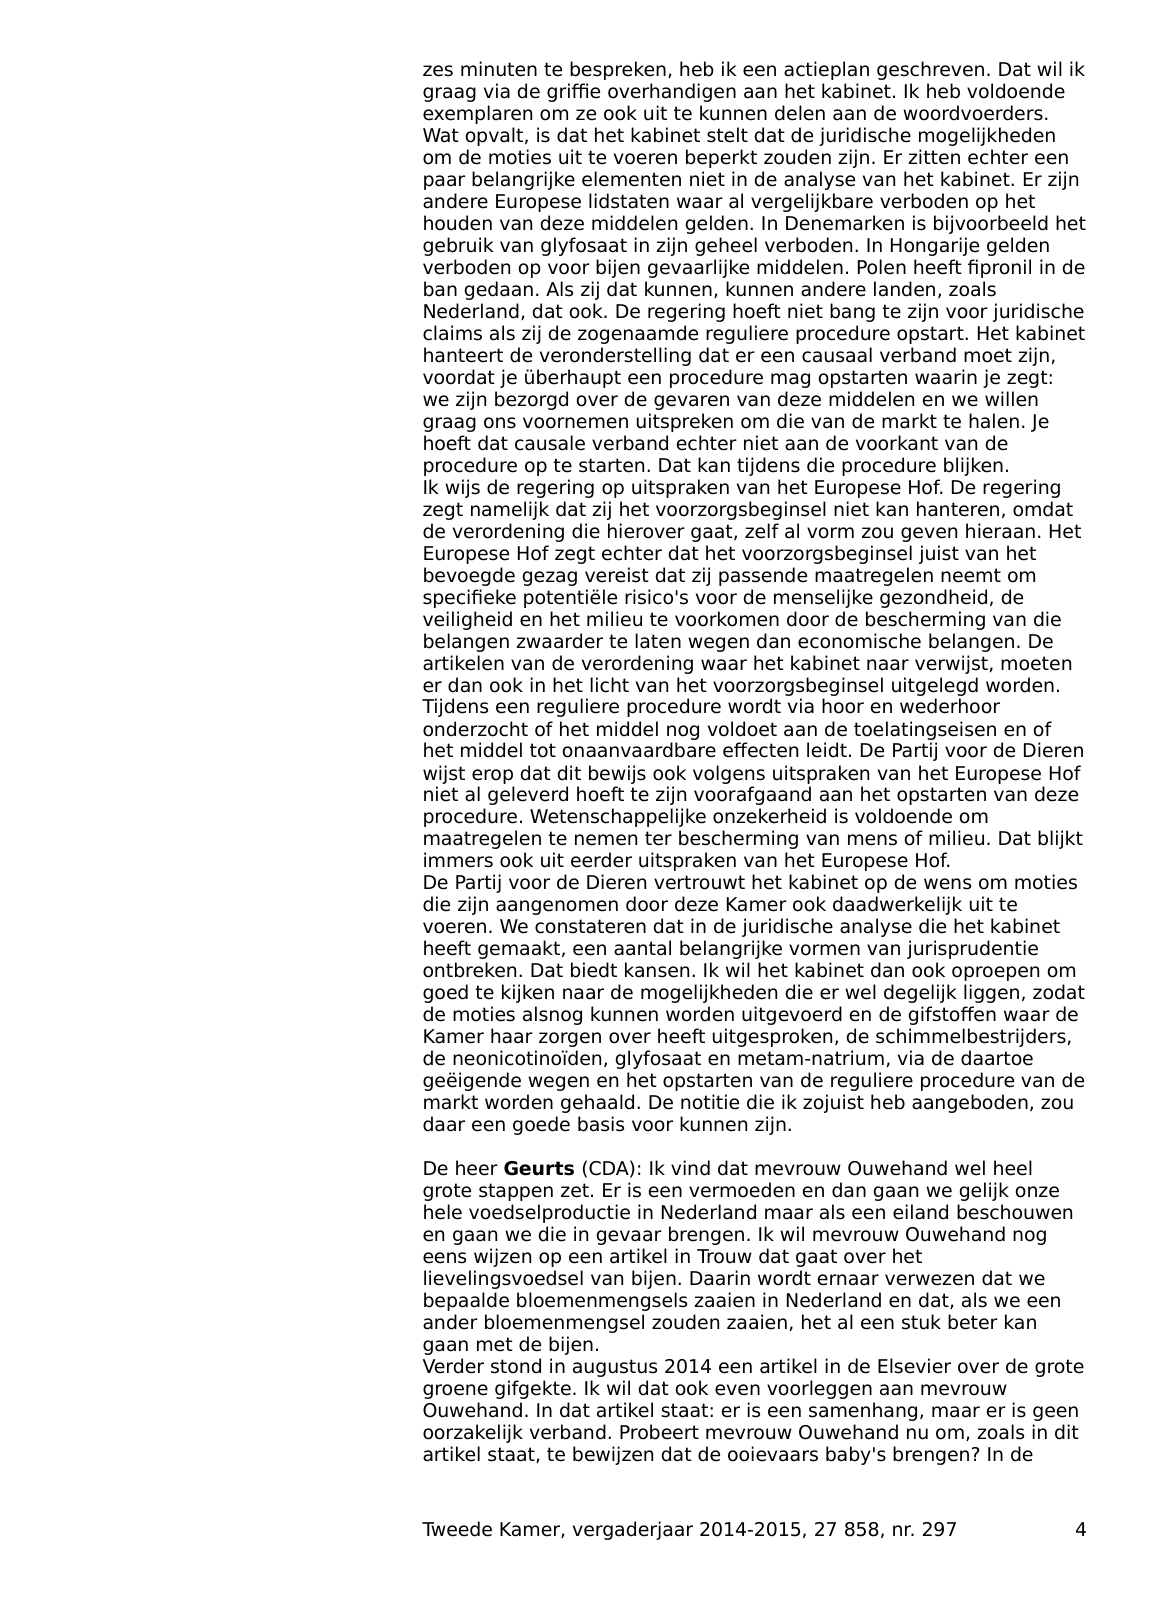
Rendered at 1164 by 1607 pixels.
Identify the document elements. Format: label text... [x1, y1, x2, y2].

text De heer Geurts (CDA): Ik vind dat mevrouw Ouwehand wel heel grote stappen zet. Er is een vermoeden en dan gaan we gelijk onze hele voedselproductie in Nederland maar als een eiland beschouwen en gaan we die in gevaar brengen. Ik wil mevrouw Ouwehand nog eens wijzen op een artikel in Trouw dat gaat over het lievelingsvoedsel van bijen. Daarin wordt ernaar verwezen dat we bepaalde bloemenmengsels zaaien in Nederland en dat, als we een ander bloemenmengsel zouden zaaien, het al een stuk beter kan gaan met de bijen. [422, 1158, 1087, 1356]
text Ik wijs de regering op uitspraken van het Europese Hof. De regering zegt namelijk dat zij het voorzorgsbeginsel niet kan hanteren, omdat de verordening die hierover gaat, zelf al vorm zou geven hieraan. Het Europese Hof zegt echter dat het voorzorgsbeginsel juist van het bevoegde gezag vereist dat zij passende maatregelen neemt om specifieke potentiële risico's voor de menselijke gezondheid, de veiligheid en het milieu te voorkomen door de bescherming van die belangen zwaarder te laten wegen dan economische belangen. De artikelen van de verordening waar het kabinet naar verwijst, moeten er dan ook in het licht van het voorzorgsbeginsel uitgelegd worden. Tijdens een reguliere procedure wordt via hoor en wederhoor onderzocht of het middel nog voldoet aan de toelatingseisen en of het middel tot onaanvaardbare effecten leidt. De Partij voor de Dieren wijst erop dat dit bewijs ook volgens uitspraken van het Europese Hof niet al geleverd hoeft te zijn voorafgaand aan het opstarten van deze procedure. Wetenschappelijke onzekerheid is voldoende om maatregelen te nemen ter bescherming van mens of milieu. Dat blijkt immers ook uit eerder uitspraken van het Europese Hof. [422, 477, 1087, 872]
text De Partij voor de Dieren vertrouwt het kabinet op de wens om moties die zijn aangenomen door deze Kamer ook daadwerkelijk uit te voeren. We constateren dat in de juridische analyse die het kabinet heeft gemaakt, een aantal belangrijke vormen van jurisprudentie ontbreken. Dat biedt kansen. Ik wil het kabinet dan ook oproepen om goed te kijken naar de mogelijkheden die er wel degelijk liggen, zodat de moties alsnog kunnen worden uitgevoerd en de gifstoffen waar de Kamer haar zorgen over heeft uitgesproken, de schimmelbestrijders, de neonicotinoïden, glyfosaat en metam-natrium, via de daartoe geëigende wegen en het opstarten van de reguliere procedure van de markt worden gehaald. De notitie die ik zojuist heb aangeboden, zou daar een goede basis voor kunnen zijn. [422, 872, 1087, 1136]
text Wat opvalt, is dat het kabinet stelt dat de juridische mogelijkheden om de moties uit te voeren beperkt zouden zijn. Er zitten echter een paar belangrijke elementen niet in de analyse van het kabinet. Er zijn andere Europese lidstaten waar al vergelijkbare verboden op het houden van deze middelen gelden. In Denemarken is bijvoorbeeld het gebruik van glyfosaat in zijn geheel verboden. In Hongarije gelden verboden op voor bijen gevaarlijke middelen. Polen heeft fipronil in de ban gedaan. Als zij dat kunnen, kunnen andere landen, zoals Nederland, dat ook. De regering hoeft niet bang te zijn voor juridische claims als zij de zogenaamde reguliere procedure opstart. Het kabinet hanteert de veronderstelling dat er een causaal verband moet zijn, voordat je überhaupt een procedure mag opstarten waarin je zegt: we zijn bezorgd over de gevaren van deze middelen en we willen graag ons voornemen uitspreken om die van de markt te halen. Je hoeft dat causale verband echter niet aan de voorkant van de procedure op te starten. Dat kan tijdens die procedure blijken. [422, 125, 1087, 477]
text zes minuten te bespreken, heb ik een actieplan geschreven. Dat wil ik graag via de griffie overhandigen aan het kabinet. Ik heb voldoende exemplaren om ze ook uit te kunnen delen aan de woordvoerders. [422, 59, 1087, 125]
text Verder stond in augustus 2014 een artikel in de Elsevier over de grote groene gifgekte. Ik wil dat ook even voorleggen aan mevrouw Ouwehand. In dat artikel staat: er is een samenhang, maar er is geen oorzakelijk verband. Probeert mevrouw Ouwehand nu om, zoals in dit artikel staat, te bewijzen dat de ooievaars baby's brengen? In de [422, 1356, 1087, 1466]
